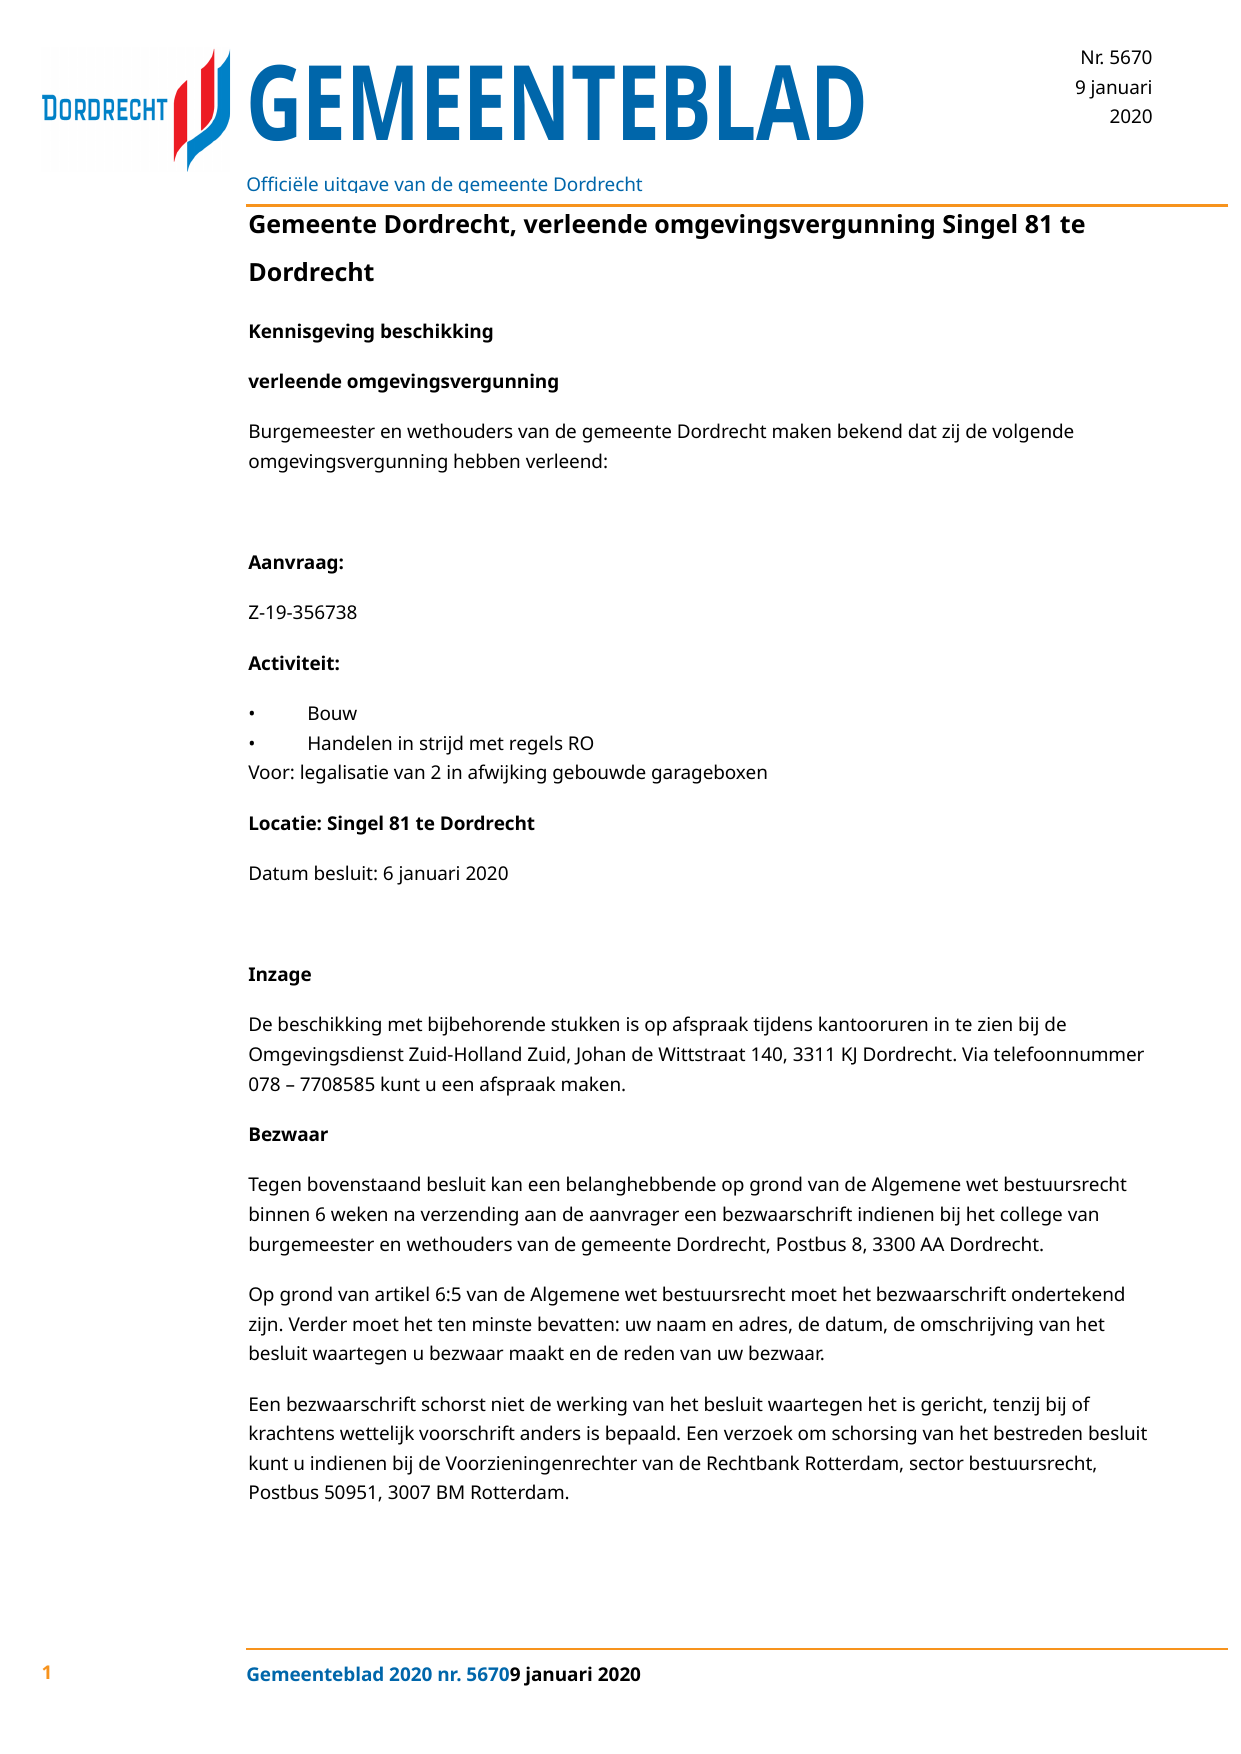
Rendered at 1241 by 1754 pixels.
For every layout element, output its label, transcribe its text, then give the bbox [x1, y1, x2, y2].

text Op grond van artikel 6:5 van de Algemene wet bestuursrecht moet het bezwaarschrift ondertekend zijn. Verder moet het ten minste bevatten: uw naam en adres, de datum, de omschrijving van het besluit waartegen u bezwaar maakt en de reden van uw bezwaar. [248, 1281, 1152, 1366]
text De beschikking met bijbehorende stukken is op afspraak tijdens kantooruren in te zien bij de Omgevingsdienst Zuid-Holland Zuid, Johan de Wittstraat 140, 3311 KJ Dordrecht. Via telefoonnummer 078 – 7708585 kunt u een afspraak maken. [248, 1012, 1152, 1097]
text Activiteit: [248, 650, 1152, 676]
text Datum besluit: 6 januari 2020 [248, 860, 1152, 886]
text verleende omgevingsvergunning [248, 368, 1152, 394]
text Bezwaar [248, 1121, 1152, 1147]
text Gemeente Dordrecht, verleende omgevingsvergunning Singel 81 te Dordrecht [248, 207, 1152, 288]
list Handelen in strijd met regels RO [248, 730, 1152, 756]
text Kennisgeving beschikking [248, 318, 1152, 344]
text Z-19-356738 [248, 599, 1152, 625]
text Burgemeester en wethouders van de gemeente Dordrecht maken bekend dat zij de volgende omgevingsvergunning hebben verleend: [248, 419, 1152, 474]
text Locatie: Singel 81 te Dordrecht [248, 810, 1152, 836]
list Bouw [248, 700, 1152, 726]
text Inzage [248, 961, 1152, 987]
text Voor: legalisatie van 2 in afwijking gebouwde garageboxen [248, 759, 1152, 785]
picture [41, 47, 231, 172]
text Tegen bovenstaand besluit kan een belanghebbende op grond van de Algemene wet bestuursrecht binnen 6 weken na verzending aan de aanvrager een bezwaarschrift indienen bij het college van burgemeester en wethouders van de gemeente Dordrecht, Postbus 8, 3300 AA Dordrecht. [248, 1172, 1152, 1257]
text Aanvraag: [248, 549, 1152, 575]
text Een bezwaarschrift schorst niet de werking van het besluit waartegen het is gericht, tenzij bij of krachtens wettelijk voorschrift anders is bepaald. Een verzoek om schorsing van het bestreden besluit kunt u indienen bij de Voorzieningenrechter van de Rechtbank Rotterdam, sector bestuursrecht, Postbus 50951, 3007 BM Rotterdam. [248, 1391, 1152, 1505]
